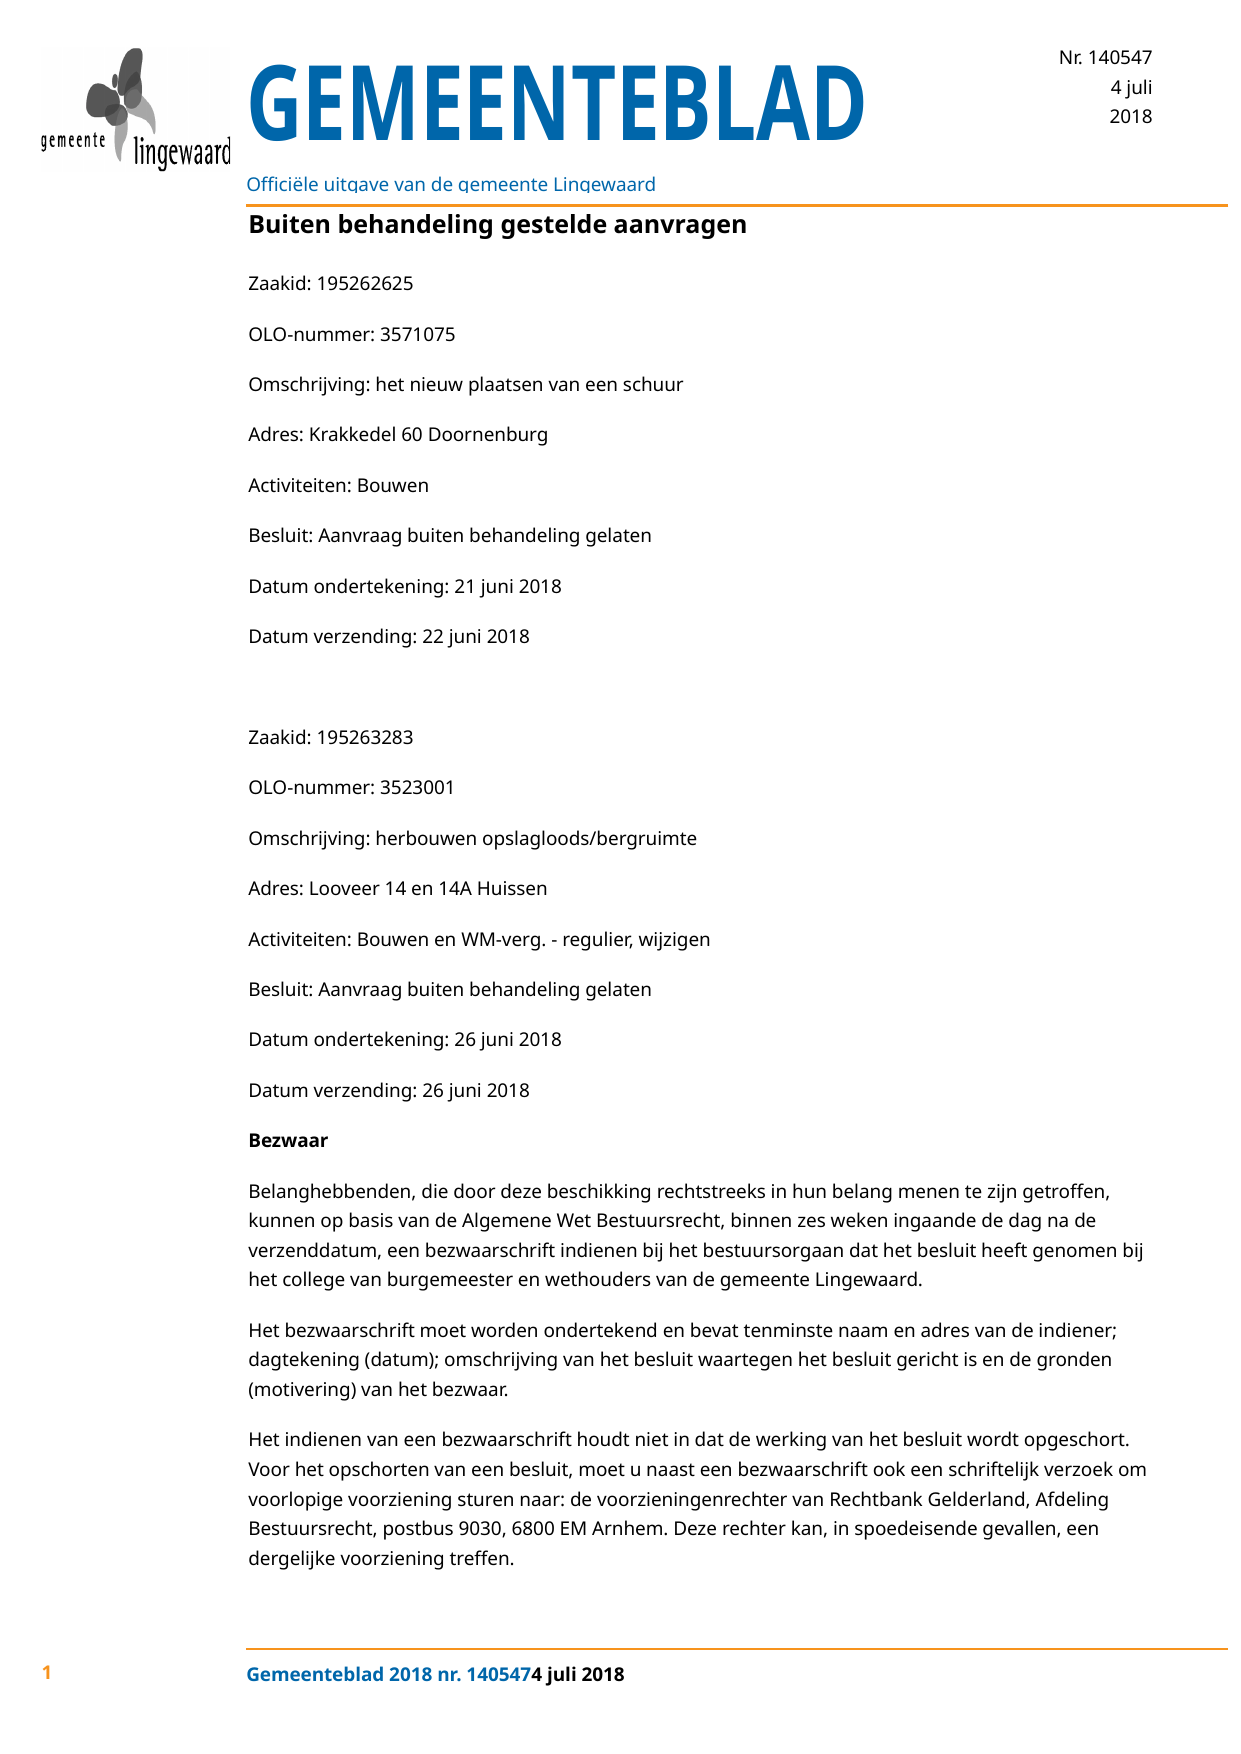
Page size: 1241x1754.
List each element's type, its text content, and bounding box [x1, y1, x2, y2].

text Besluit: Aanvraag buiten behandeling gelaten [248, 522, 1152, 548]
text Datum verzending: 26 juni 2018 [248, 1077, 1152, 1103]
picture [41, 47, 231, 172]
text Activiteiten: Bouwen [248, 472, 1152, 498]
text Datum verzending: 22 juni 2018 [248, 623, 1152, 649]
text Activiteiten: Bouwen en WM-verg. - regulier, wijzigen [248, 926, 1152, 951]
text OLO-nummer: 3571075 [248, 321, 1152, 346]
text Belanghebbenden, die door deze beschikking rechtstreeks in hun belang menen te zijn getroffen, kunnen op basis van de Algemene Wet Bestuursrecht, binnen zes weken ingaande de dag na de verzenddatum, een bezwaarschrift indienen bij het bestuursorgaan dat het besluit heeft genomen bij het college van burgemeester en wethouders van de gemeente Lingewaard. [248, 1178, 1152, 1292]
text OLO-nummer: 3523001 [248, 774, 1152, 800]
text Adres: Looveer 14 en 14A Huissen [248, 875, 1152, 901]
text Datum ondertekening: 26 juni 2018 [248, 1027, 1152, 1052]
text Het indienen van een bezwaarschrift houdt niet in dat de werking van het besluit wordt opgeschort. Voor het opschorten van een besluit, moet u naast een bezwaarschrift ook een schriftelijk verzoek om voorlopige voorziening sturen naar: de voorzieningenrechter van Rechtbank Gelderland, Afdeling Bestuursrecht, postbus 9030, 6800 EM Arnhem. Deze rechter kan, in spoedeisende gevallen, een dergelijke voorziening treffen. [248, 1427, 1152, 1571]
text Zaakid: 195263283 [248, 724, 1152, 750]
text Adres: Krakkedel 60 Doornenburg [248, 422, 1152, 447]
text Buiten behandeling gestelde aanvragen [248, 207, 1152, 241]
text Zaakid: 195262625 [248, 270, 1152, 296]
text Het bezwaarschrift moet worden ondertekend en bevat tenminste naam en adres van de indiener; dagtekening (datum); omschrijving van het besluit waartegen het besluit gericht is en de gronden (motivering) van het bezwaar. [248, 1317, 1152, 1402]
text Omschrijving: het nieuw plaatsen van een schuur [248, 371, 1152, 397]
text Datum ondertekening: 21 juni 2018 [248, 573, 1152, 598]
text Besluit: Aanvraag buiten behandeling gelaten [248, 976, 1152, 1002]
text Bezwaar [248, 1127, 1152, 1153]
text Omschrijving: herbouwen opslagloods/bergruimte [248, 825, 1152, 851]
